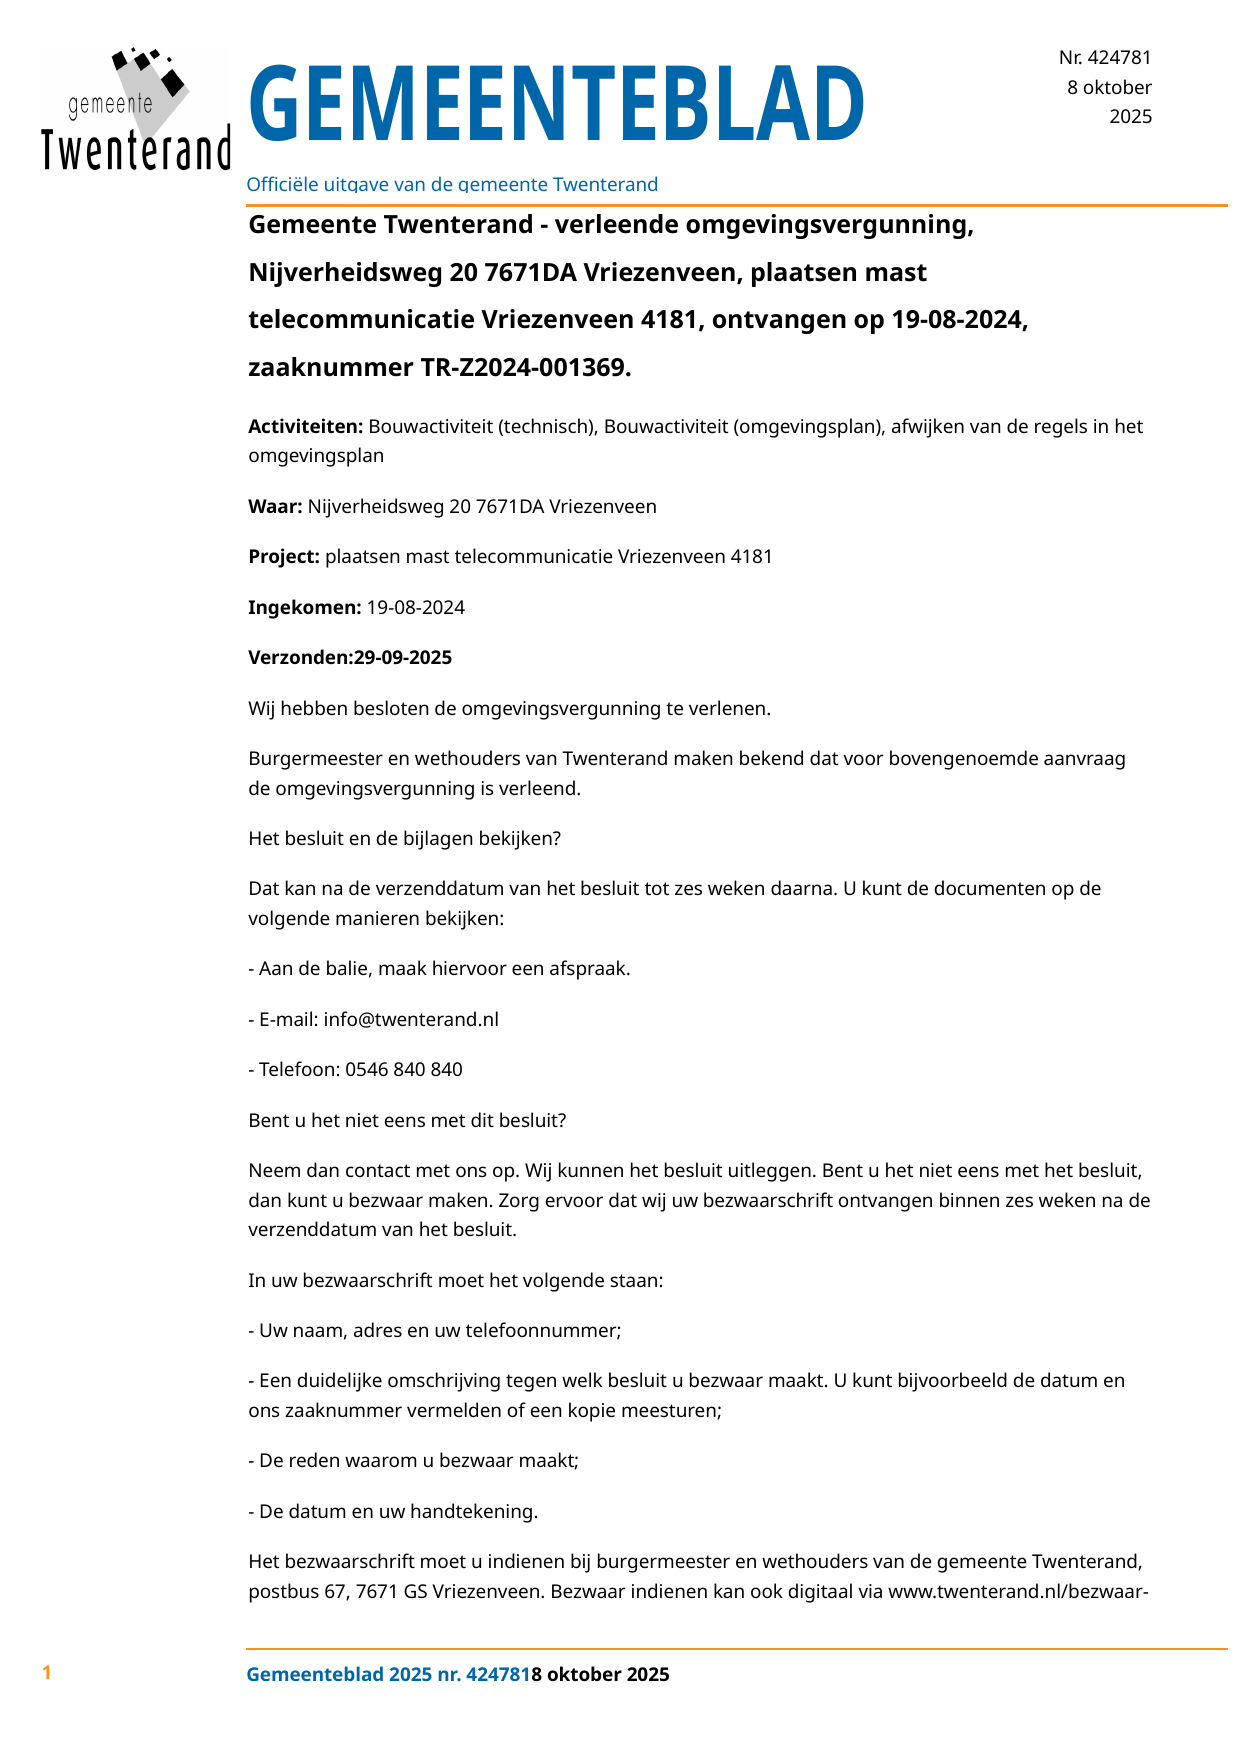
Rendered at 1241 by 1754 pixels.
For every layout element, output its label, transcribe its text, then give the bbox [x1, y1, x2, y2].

text Dat kan na de verzenddatum van het besluit tot zes weken daarna. U kunt de documenten op de volgende manieren bekijken: [248, 876, 1152, 931]
text Activiteiten: Bouwactiviteit (technisch), Bouwactiviteit (omgevingsplan), afwijken van de regels in het omgevingsplan [248, 413, 1152, 468]
text Verzonden:29-09-2025 [248, 644, 1152, 670]
text Wij hebben besloten de omgevingsvergunning te verlenen. [248, 695, 1152, 721]
text Bent u het niet eens met dit besluit? [248, 1107, 1152, 1133]
text - De datum en uw handtekening. [248, 1498, 1152, 1524]
text - Aan de balie, maak hiervoor een afspraak. [248, 956, 1152, 981]
text Project: plaatsen mast telecommunicatie Vriezenveen 4181 [248, 543, 1152, 569]
picture [41, 47, 231, 172]
text In uw bezwaarschrift moet het volgende staan: [248, 1267, 1152, 1293]
text Waar: Nijverheidsweg 20 7671DA Vriezenveen [248, 493, 1152, 519]
text Ingekomen: 19-08-2024 [248, 594, 1152, 620]
text - De reden waarom u bezwaar maakt; [248, 1448, 1152, 1473]
text Burgermeester en wethouders van Twenterand maken bekend dat voor bovengenoemde aanvraag de omgevingsvergunning is verleend. [248, 745, 1152, 801]
text Het bezwaarschrift moet u indienen bij burgermeester en wethouders van de gemeente Twenterand, postbus 67, 7671 GS Vriezenveen. Bezwaar indienen kan ook digitaal via www.twenterand.nl/bezwaar- [248, 1548, 1152, 1604]
text Neem dan contact met ons op. Wij kunnen het besluit uitleggen. Bent u het niet eens met het besluit, dan kunt u bezwaar maken. Zorg ervoor dat wij uw bezwaarschrift ontvangen binnen zes weken na de verzenddatum van het besluit. [248, 1157, 1152, 1242]
text Het besluit en de bijlagen bekijken? [248, 825, 1152, 851]
text - Een duidelijke omschrijving tegen welk besluit u bezwaar maakt. U kunt bijvoorbeeld de datum en ons zaaknummer vermelden of een kopie meesturen; [248, 1368, 1152, 1423]
text - E-mail: info@twenterand.nl [248, 1006, 1152, 1032]
text - Uw naam, adres en uw telefoonnummer; [248, 1317, 1152, 1343]
text Gemeente Twenterand - verleende omgevingsvergunning, Nijverheidsweg 20 7671DA Vriezenveen, plaatsen mast telecommunicatie Vriezenveen 4181, ontvangen op 19-08-2024, zaaknummer TR-Z2024-001369. [248, 207, 1152, 384]
text - Telefoon: 0546 840 840 [248, 1056, 1152, 1082]
